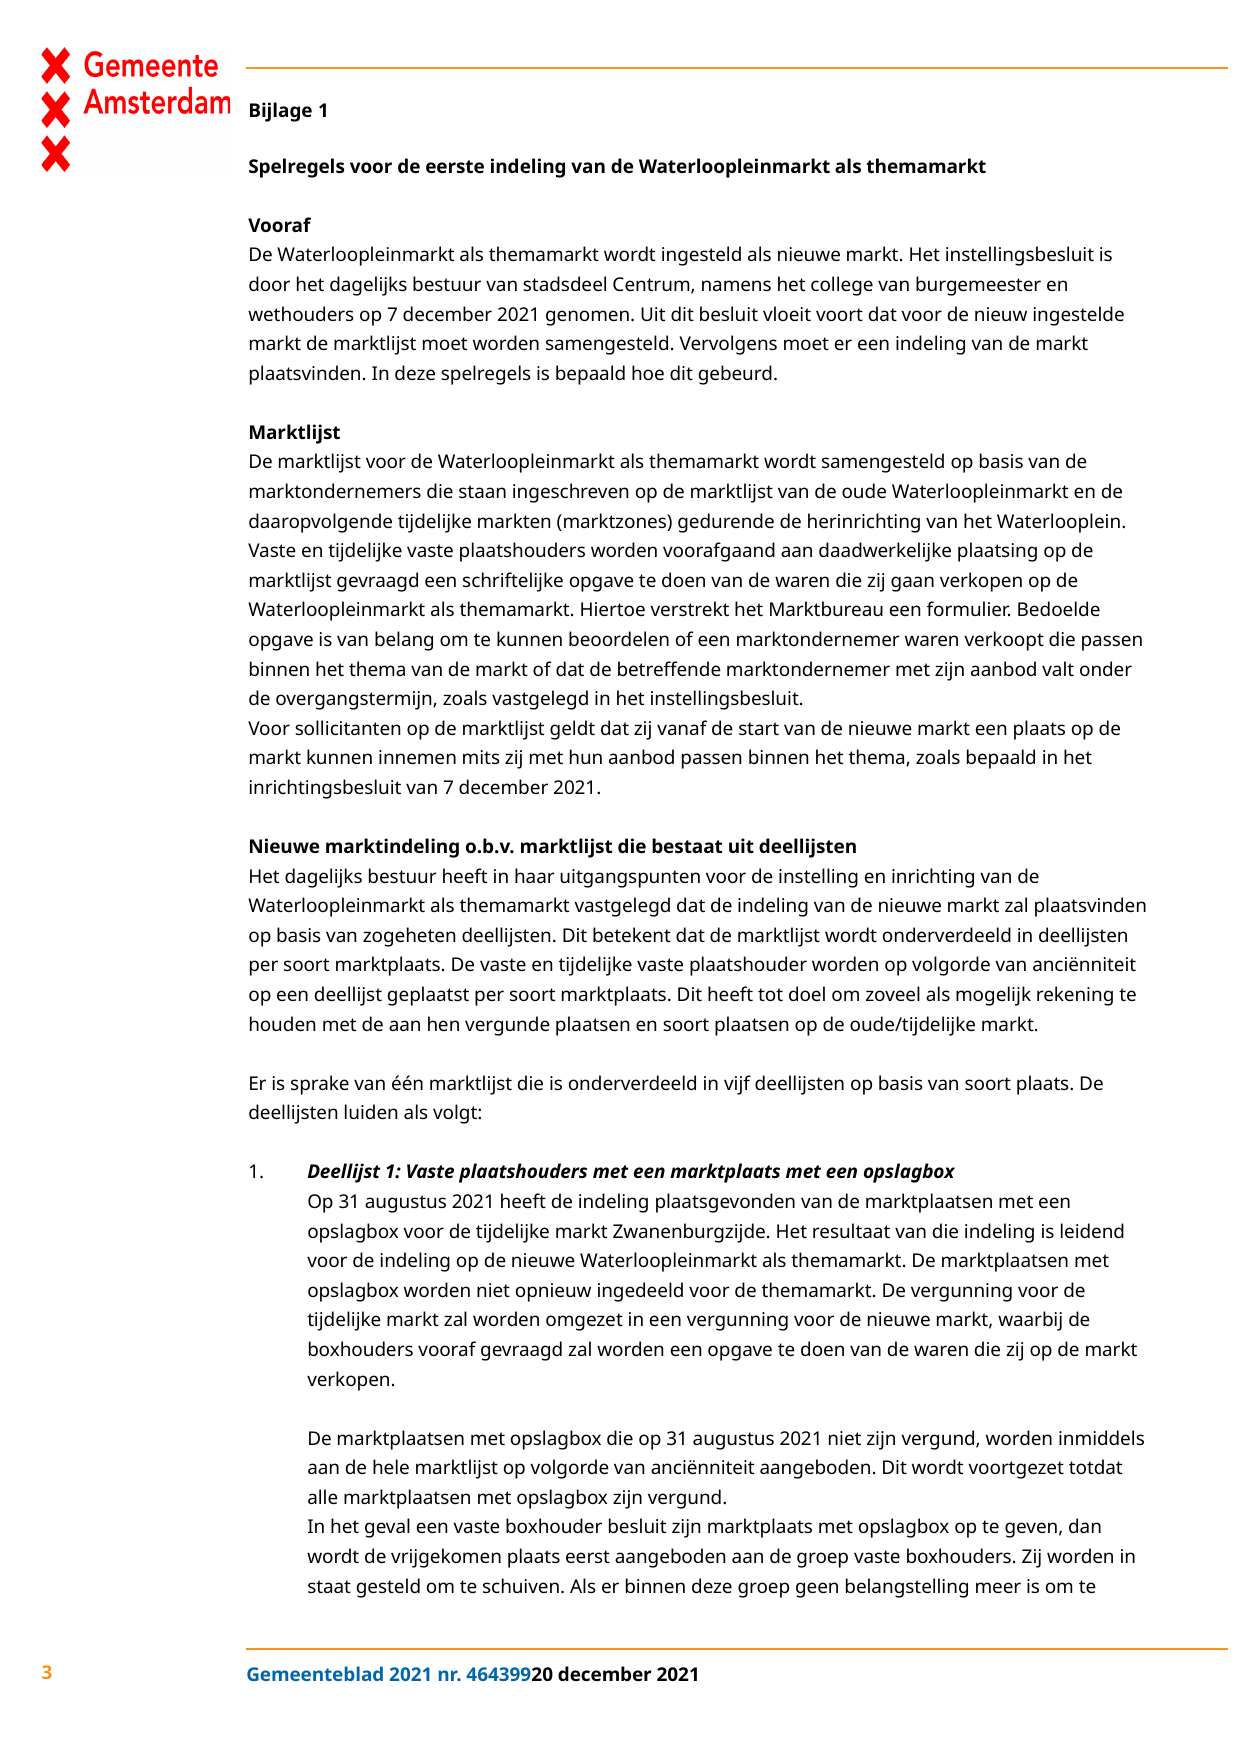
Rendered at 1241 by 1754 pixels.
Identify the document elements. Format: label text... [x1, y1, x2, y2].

picture [41, 47, 231, 172]
text Vaste en tijdelijke vaste plaatshouders worden voorafgaand aan daadwerkelijke plaatsing op de marktlijst gevraagd een schriftelijke opgave te doen van de waren die zij gaan verkopen op de Waterloopleinmarkt als themamarkt. Hiertoe verstrekt het Marktbureau een formulier. Bedoelde opgave is van belang om te kunnen beoordelen of een marktondernemer waren verkoopt die passen binnen het thema van de markt of dat de betreffende marktondernemer met zijn aanbod valt onder de overgangstermijn, zoals vastgelegd in het instellingsbesluit. [248, 537, 1152, 711]
text Bijlage 1 [248, 95, 1152, 123]
list Deellijst 1: Vaste plaatshouders met een marktplaats met een opslagbox [248, 1159, 1152, 1184]
text Nieuwe marktindeling o.b.v. marktlijst die bestaat uit deellijsten [248, 833, 1152, 859]
list De marktplaatsen met opslagbox die op 31 augustus 2021 niet zijn vergund, worden inmiddels aan de hele marktlijst op volgorde van anciënniteit aangeboden. Dit wordt voortgezet totdat alle marktplaatsen met opslagbox zijn vergund. [248, 1425, 1152, 1510]
text Er is sprake van één marktlijst die is onderverdeeld in vijf deellijsten op basis van soort plaats. De deellijsten luiden als volgt: [248, 1070, 1152, 1125]
text Voor sollicitanten op de marktlijst geldt dat zij vanaf de start van de nieuwe markt een plaats op de markt kunnen innemen mits zij met hun aanbod passen binnen het thema, zoals bepaald in het inrichtingsbesluit van 7 december 2021. [248, 715, 1152, 800]
list Op 31 augustus 2021 heeft de indeling plaatsgevonden van de marktplaatsen met een opslagbox voor de tijdelijke markt Zwanenburgzijde. Het resultaat van die indeling is leidend voor de indeling op de nieuwe Waterloopleinmarkt als themamarkt. De marktplaatsen met opslagbox worden niet opnieuw ingedeeld voor de themamarkt. De vergunning voor de tijdelijke markt zal worden omgezet in een vergunning voor de nieuwe markt, waarbij de boxhouders vooraf gevraagd zal worden een opgave te doen van de waren die zij op de markt verkopen. [248, 1188, 1152, 1392]
text Vooraf [248, 212, 1152, 238]
text De Waterloopleinmarkt als themamarkt wordt ingesteld als nieuwe markt. Het instellingsbesluit is door het dagelijks bestuur van stadsdeel Centrum, namens het college van burgemeester en wethouders op 7 december 2021 genomen. Uit dit besluit vloeit voort dat voor de nieuw ingestelde markt de marktlijst moet worden samengesteld. Vervolgens moet er een indeling van de markt plaatsvinden. In deze spelregels is bepaald hoe dit gebeurd. [248, 242, 1152, 386]
list In het geval een vaste boxhouder besluit zijn marktplaats met opslagbox op te geven, dan wordt de vrijgekomen plaats eerst aangeboden aan de groep vaste boxhouders. Zij worden in staat gesteld om te schuiven. Als er binnen deze groep geen belangstelling meer is om te [248, 1514, 1152, 1599]
text Het dagelijks bestuur heeft in haar uitgangspunten voor de instelling en inrichting van de Waterloopleinmarkt als themamarkt vastgelegd dat de indeling van de nieuwe markt zal plaatsvinden op basis van zogeheten deellijsten. Dit betekent dat de marktlijst wordt onderverdeeld in deellijsten per soort marktplaats. De vaste en tijdelijke vaste plaatshouder worden op volgorde van anciënniteit op een deellijst geplaatst per soort marktplaats. Dit heeft tot doel om zoveel als mogelijk rekening te houden met de aan hen vergunde plaatsen en soort plaatsen op de oude/tijdelijke markt. [248, 863, 1152, 1037]
text Marktlijst [248, 419, 1152, 445]
text Spelregels voor de eerste indeling van de Waterloopleinmarkt als themamarkt [248, 153, 1152, 179]
text De marktlijst voor de Waterloopleinmarkt als themamarkt wordt samengesteld op basis van de marktondernemers die staan ingeschreven op de marktlijst van de oude Waterloopleinmarkt en de daaropvolgende tijdelijke markten (marktzones) gedurende de herinrichting van het Waterlooplein. [248, 449, 1152, 534]
